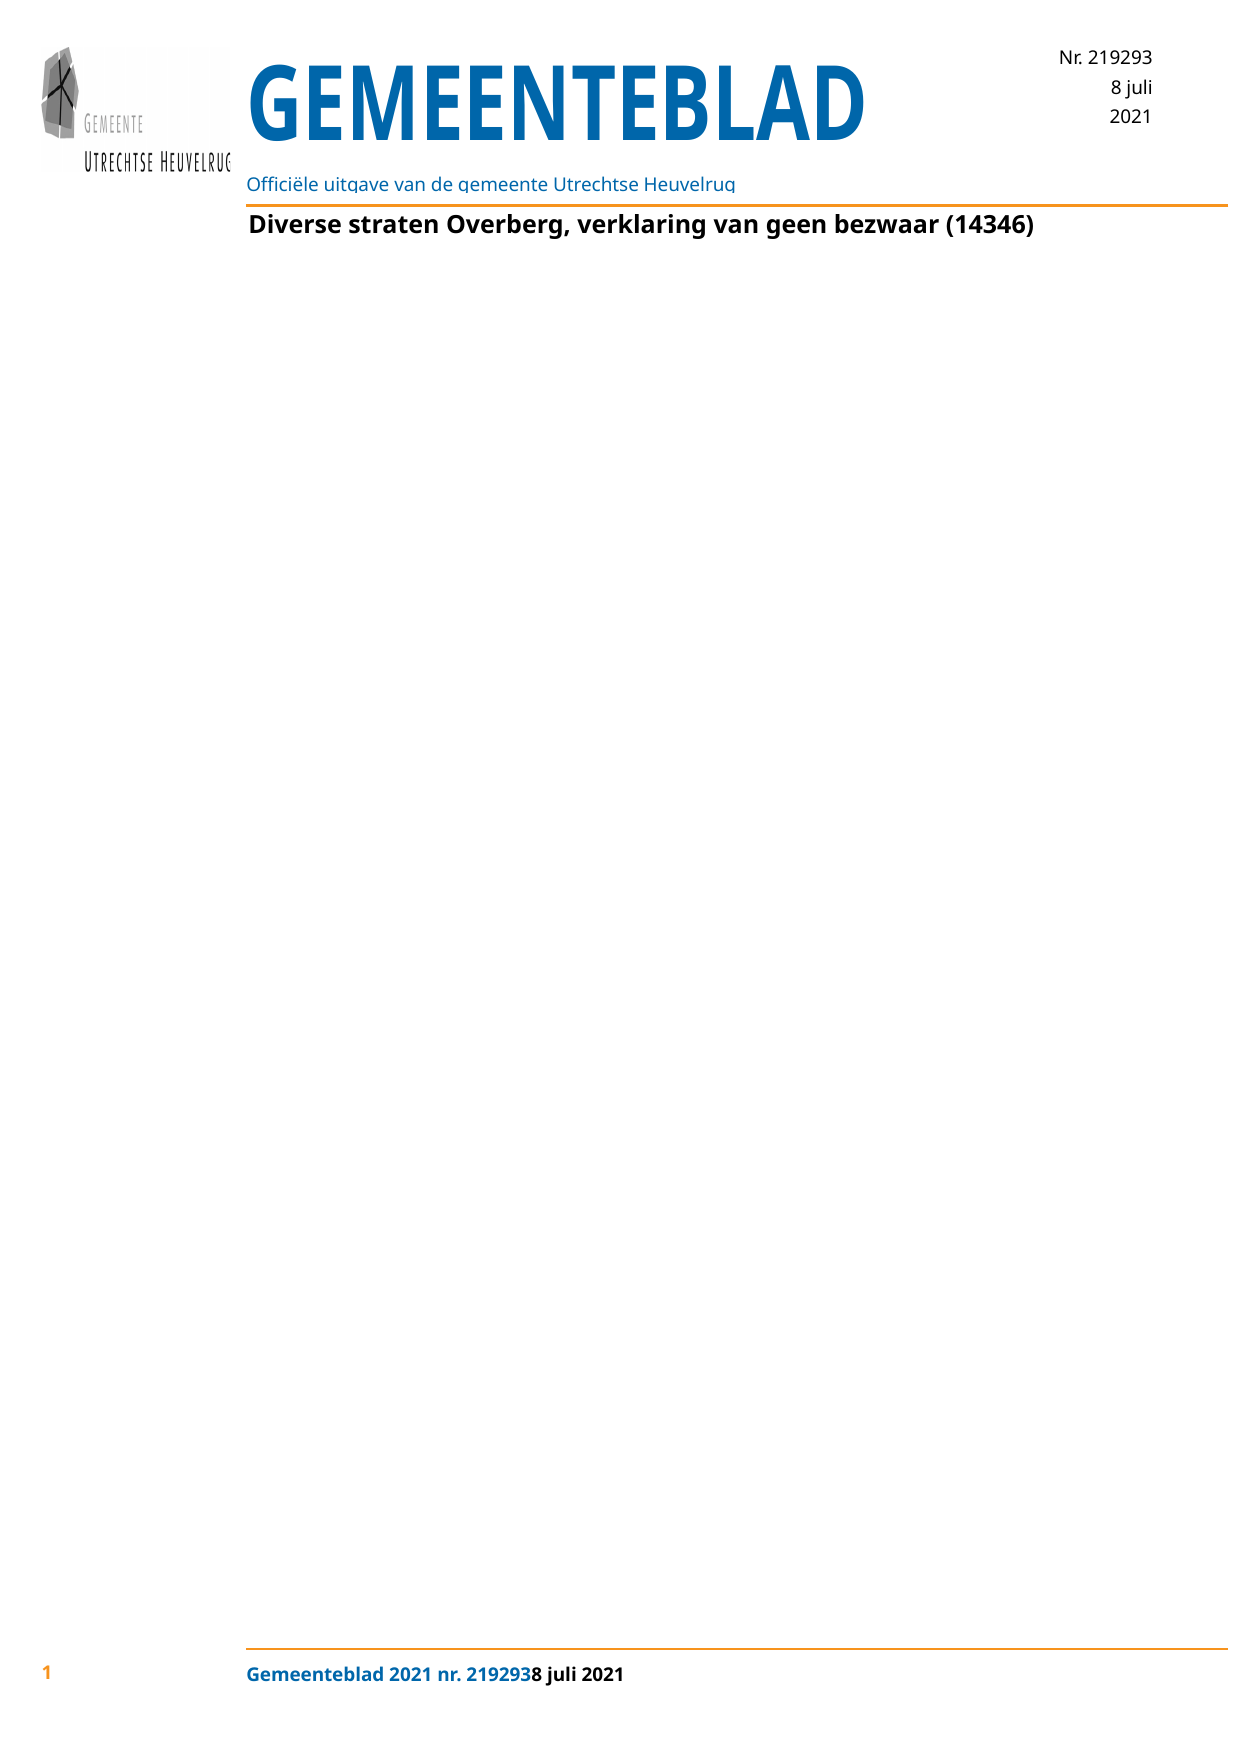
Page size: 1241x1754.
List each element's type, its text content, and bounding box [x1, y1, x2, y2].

text Diverse straten Overberg, verklaring van geen bezwaar (14346) [248, 207, 1152, 241]
picture [41, 47, 231, 172]
